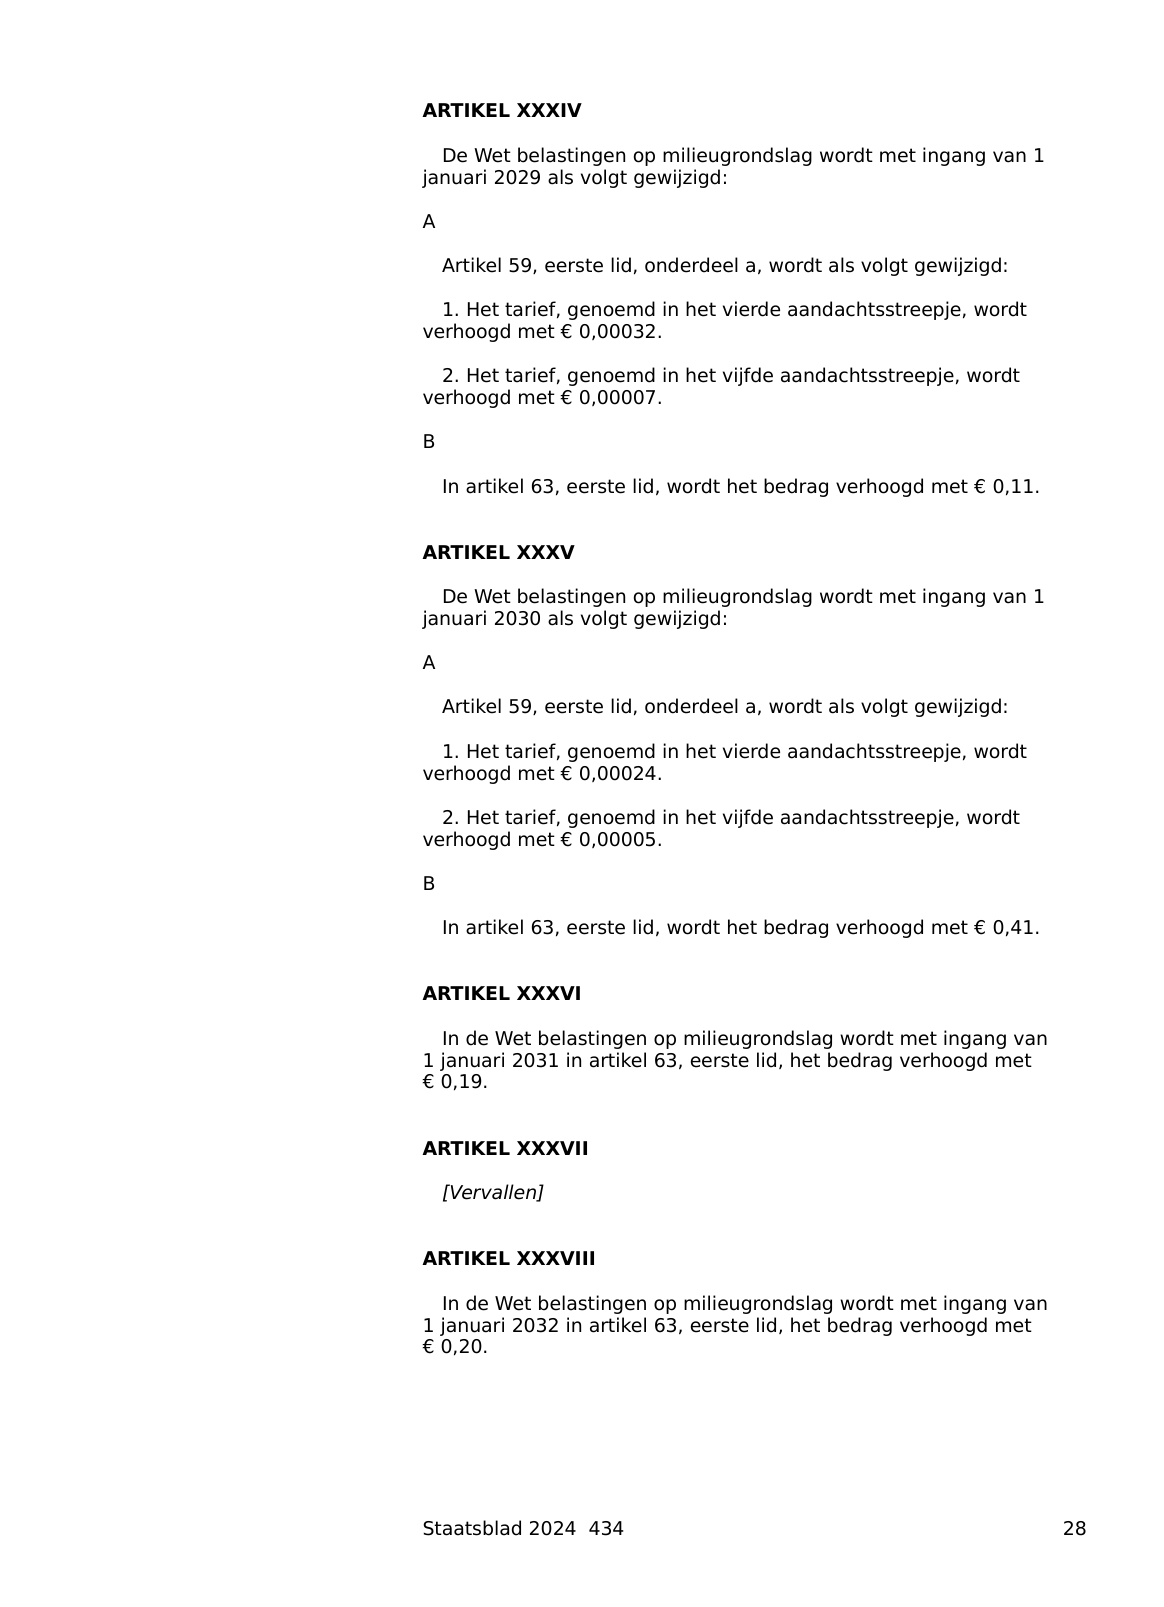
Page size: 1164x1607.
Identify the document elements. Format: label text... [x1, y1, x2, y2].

text De Wet belastingen op milieugrondslag wordt met ingang van 1 januari 2030 als volgt gewijzigd: [422, 586, 1087, 630]
subtitle ARTIKEL XXXIV [422, 100, 1087, 122]
text Artikel 59, eerste lid, onderdeel a, wordt als volgt gewijzigd: [422, 696, 1087, 718]
subtitle ARTIKEL XXXVI [422, 983, 1087, 1005]
text A [422, 211, 1087, 233]
text 2. Het tarief, genoemd in het vijfde aandachtsstreepje, wordt verhoogd met € 0,00007. [422, 365, 1087, 409]
text [Vervallen] [422, 1182, 1087, 1204]
subtitle ARTIKEL XXXV [422, 542, 1087, 564]
text B [422, 431, 1087, 453]
text B [422, 873, 1087, 895]
subtitle ARTIKEL XXXVIII [422, 1248, 1087, 1270]
text De Wet belastingen op milieugrondslag wordt met ingang van 1 januari 2029 als volgt gewijzigd: [422, 144, 1087, 188]
subtitle ARTIKEL XXXVII [422, 1138, 1087, 1160]
text 1. Het tarief, genoemd in het vierde aandachtsstreepje, wordt verhoogd met € 0,00032. [422, 299, 1087, 343]
text 2. Het tarief, genoemd in het vijfde aandachtsstreepje, wordt verhoogd met € 0,00005. [422, 807, 1087, 851]
text In artikel 63, eerste lid, wordt het bedrag verhoogd met € 0,11. [422, 476, 1087, 497]
text In de Wet belastingen op milieugrondslag wordt met ingang van 1 januari 2032 in artikel 63, eerste lid, het bedrag verhoogd met € 0,20. [422, 1292, 1087, 1358]
text 1. Het tarief, genoemd in het vierde aandachtsstreepje, wordt verhoogd met € 0,00024. [422, 741, 1087, 784]
text Artikel 59, eerste lid, onderdeel a, wordt als volgt gewijzigd: [422, 255, 1087, 277]
text A [422, 652, 1087, 674]
text In de Wet belastingen op milieugrondslag wordt met ingang van 1 januari 2031 in artikel 63, eerste lid, het bedrag verhoogd met € 0,19. [422, 1027, 1087, 1093]
text In artikel 63, eerste lid, wordt het bedrag verhoogd met € 0,41. [422, 917, 1087, 939]
